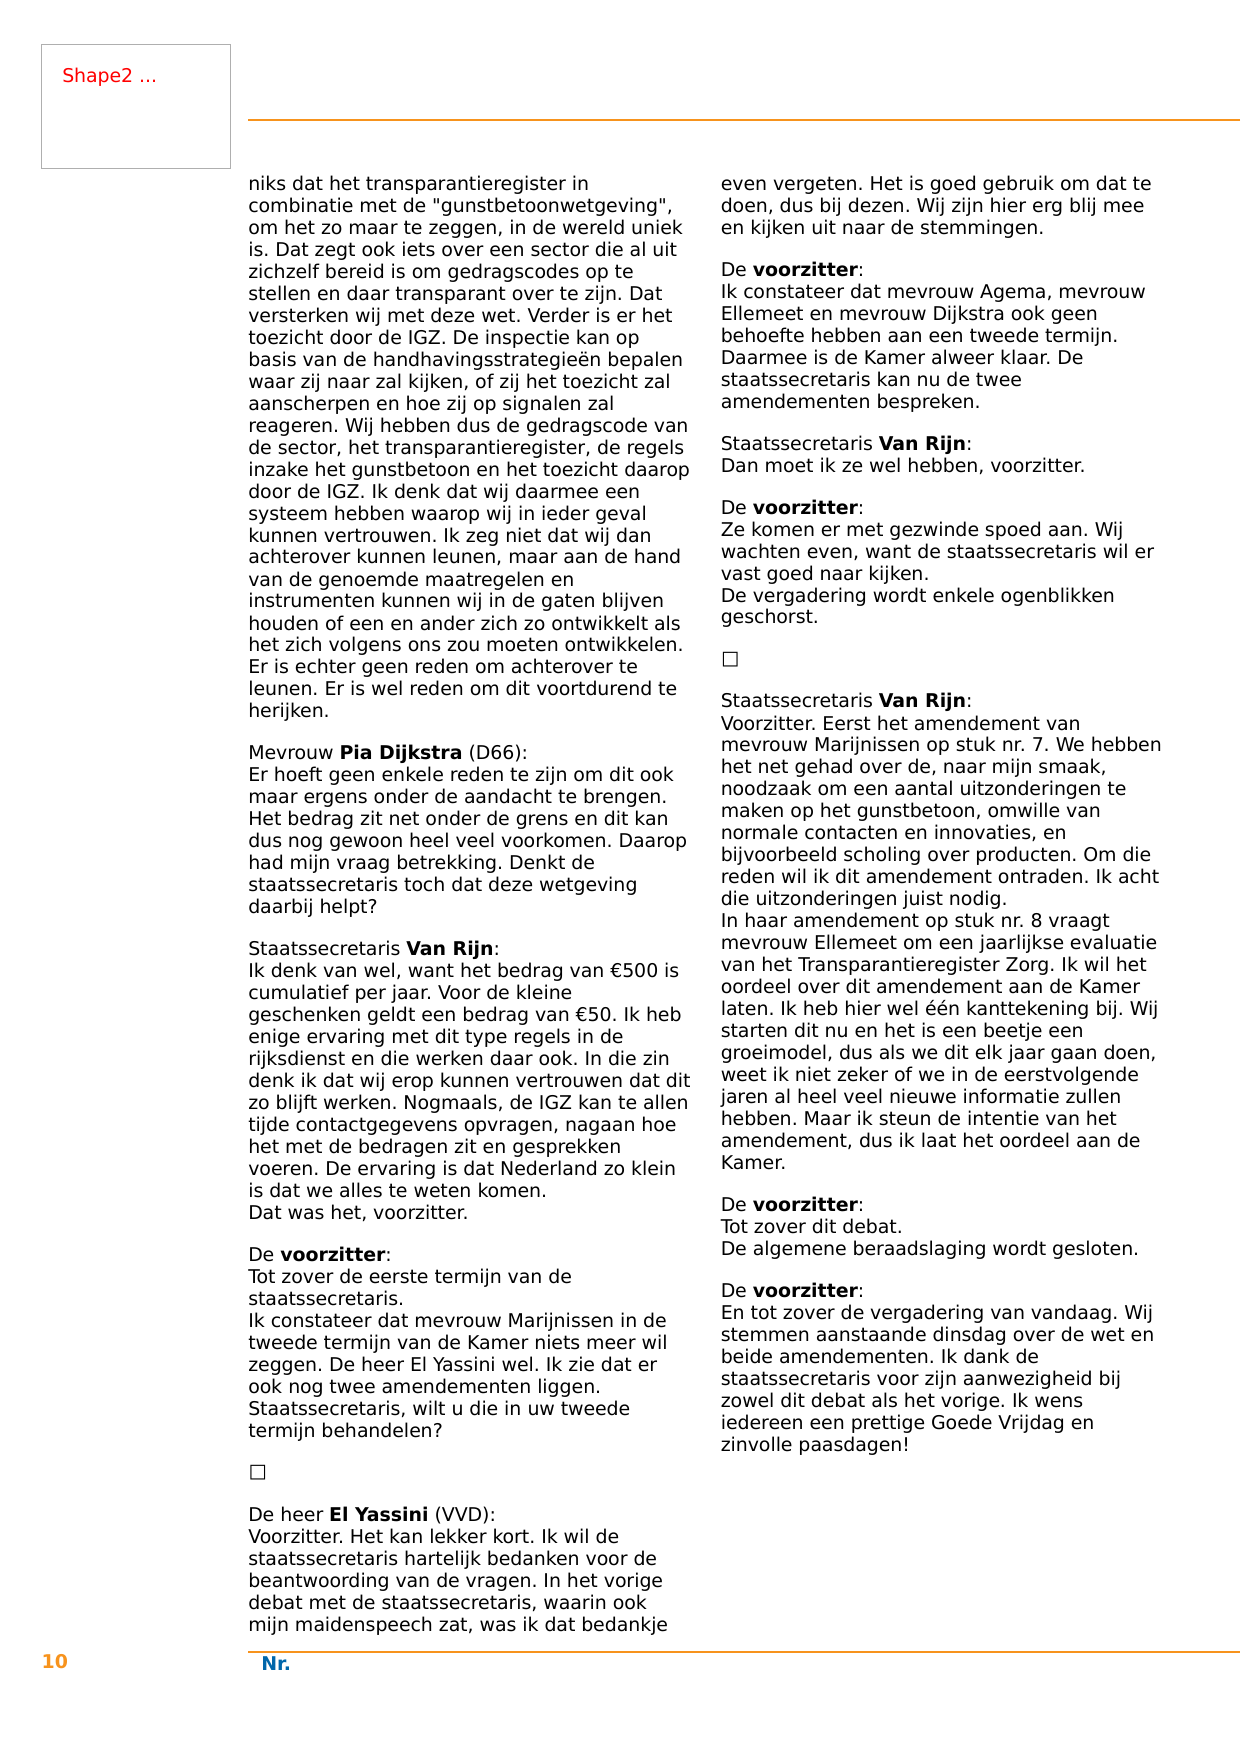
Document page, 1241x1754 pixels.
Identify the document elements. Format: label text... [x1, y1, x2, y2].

text even vergeten. Het is goed gebruik om dat te doen, dus bij dezen. Wij zijn hier erg blij mee en kijken uit naar de stemmingen. [721, 173, 1163, 239]
text Voorzitter. Het kan lekker kort. Ik wil de staatssecretaris hartelijk bedanken voor de beantwoording van de vragen. In het vorige debat met de staatssecretaris, waarin ook mijn maidenspeech zat, was ik dat bedankje [248, 1526, 691, 1636]
text niks dat het transparantieregister in combinatie met de "gunstbetoonwetgeving", om het zo maar te zeggen, in de wereld uniek is. Dat zegt ook iets over een sector die al uit zichzelf bereid is om gedragscodes op te stellen en daar transparant over te zijn. Dat versterken wij met deze wet. Verder is er het toezicht door de IGZ. De inspectie kan op basis van de handhavingsstrategieën bepalen waar zij naar zal kijken, of zij het toezicht zal aanscherpen en hoe zij op signalen zal reageren. Wij hebben dus de gedragscode van de sector, het transparantieregister, de regels inzake het gunstbetoon en het toezicht daarop door de IGZ. Ik denk dat wij daarmee een systeem hebben waarop wij in ieder geval kunnen vertrouwen. Ik zeg niet dat wij dan achterover kunnen leunen, maar aan de hand van de genoemde maatregelen en instrumenten kunnen wij in de gaten blijven houden of een en ander zich zo ontwikkelt als het zich volgens ons zou moeten ontwikkelen. Er is echter geen reden om achterover te leunen. Er is wel reden om dit voortdurend te herijken. [248, 173, 691, 722]
text Ik denk van wel, want het bedrag van €500 is cumulatief per jaar. Voor de kleine geschenken geldt een bedrag van €50. Ik heb enige ervaring met dit type regels in de rijksdienst en die werken daar ook. In die zin denk ik dat wij erop kunnen vertrouwen dat dit zo blijft werken. Nogmaals, de IGZ kan te allen tijde contactgegevens opvragen, nagaan hoe het met de bedragen zit en gesprekken voeren. De ervaring is dat Nederland zo klein is dat we alles te weten komen. [248, 960, 691, 1202]
text Tot zover dit debat. [721, 1216, 1163, 1238]
text Ze komen er met gezwinde spoed aan. Wij wachten even, want de staatssecretaris wil er vast goed naar kijken. [721, 518, 1163, 584]
text De vergadering wordt enkele ogenblikken geschorst. [721, 584, 1163, 628]
text Tot zover de eerste termijn van de staatssecretaris. [248, 1266, 691, 1310]
text De voorzitter: [721, 1280, 1163, 1302]
text De voorzitter: [721, 1194, 1163, 1216]
text De heer El Yassini (VVD): [248, 1504, 691, 1526]
text Voorzitter. Eerst het amendement van mevrouw Marijnissen op stuk nr. 7. We hebben het net gehad over de, naar mijn smaak, noodzaak om een aantal uitzonderingen te maken op het gunstbetoon, omwille van normale contacten en innovaties, en bijvoorbeeld scholing over producten. Om die reden wil ik dit amendement ontraden. Ik acht die uitzonderingen juist nodig. [721, 712, 1163, 910]
text Dan moet ik ze wel hebben, voorzitter. [721, 454, 1163, 477]
text Staatssecretaris Van Rijn: [721, 433, 1163, 454]
text Ik constateer dat mevrouw Agema, mevrouw Ellemeet en mevrouw Dijkstra ook geen behoefte hebben aan een tweede termijn. Daarmee is de Kamer alweer klaar. De staatssecretaris kan nu de twee amendementen bespreken. [721, 281, 1163, 413]
text Dat was het, voorzitter. [248, 1202, 691, 1224]
text Mevrouw Pia Dijkstra (D66): [248, 742, 691, 764]
text De voorzitter: [248, 1244, 691, 1266]
text In haar amendement op stuk nr. 8 vraagt mevrouw Ellemeet om een jaarlijkse evaluatie van het Transparantieregister Zorg. Ik wil het oordeel over dit amendement aan de Kamer laten. Ik heb hier wel één kanttekening bij. Wij starten dit nu en het is een beetje een groeimodel, dus als we dit elk jaar gaan doen, weet ik niet zeker of we in de eerstvolgende jaren al heel veel nieuwe informatie zullen hebben. Maar ik steun de intentie van het amendement, dus ik laat het oordeel aan de Kamer. [721, 910, 1163, 1174]
text De algemene beraadslaging wordt gesloten. [721, 1238, 1163, 1260]
text ⬜ [721, 648, 1163, 670]
text De voorzitter: [721, 259, 1163, 281]
text ⬜ [248, 1462, 691, 1484]
text Staatssecretaris Van Rijn: [248, 938, 691, 960]
text Ik constateer dat mevrouw Marijnissen in de tweede termijn van de Kamer niets meer wil zeggen. De heer El Yassini wel. Ik zie dat er ook nog twee amendementen liggen. Staatssecretaris, wilt u die in uw tweede termijn behandelen? [248, 1310, 691, 1442]
text Staatssecretaris Van Rijn: [721, 690, 1163, 712]
text Er hoeft geen enkele reden te zijn om dit ook maar ergens onder de aandacht te brengen. Het bedrag zit net onder de grens en dit kan dus nog gewoon heel veel voorkomen. Daarop had mijn vraag betrekking. Denkt de staatssecretaris toch dat deze wetgeving daarbij helpt? [248, 764, 691, 918]
text En tot zover de vergadering van vandaag. Wij stemmen aanstaande dinsdag over de wet en beide amendementen. Ik dank de staatssecretaris voor zijn aanwezigheid bij zowel dit debat als het vorige. Ik wens iedereen een prettige Goede Vrijdag en zinvolle paasdagen! [721, 1302, 1163, 1456]
text De voorzitter: [721, 497, 1163, 518]
